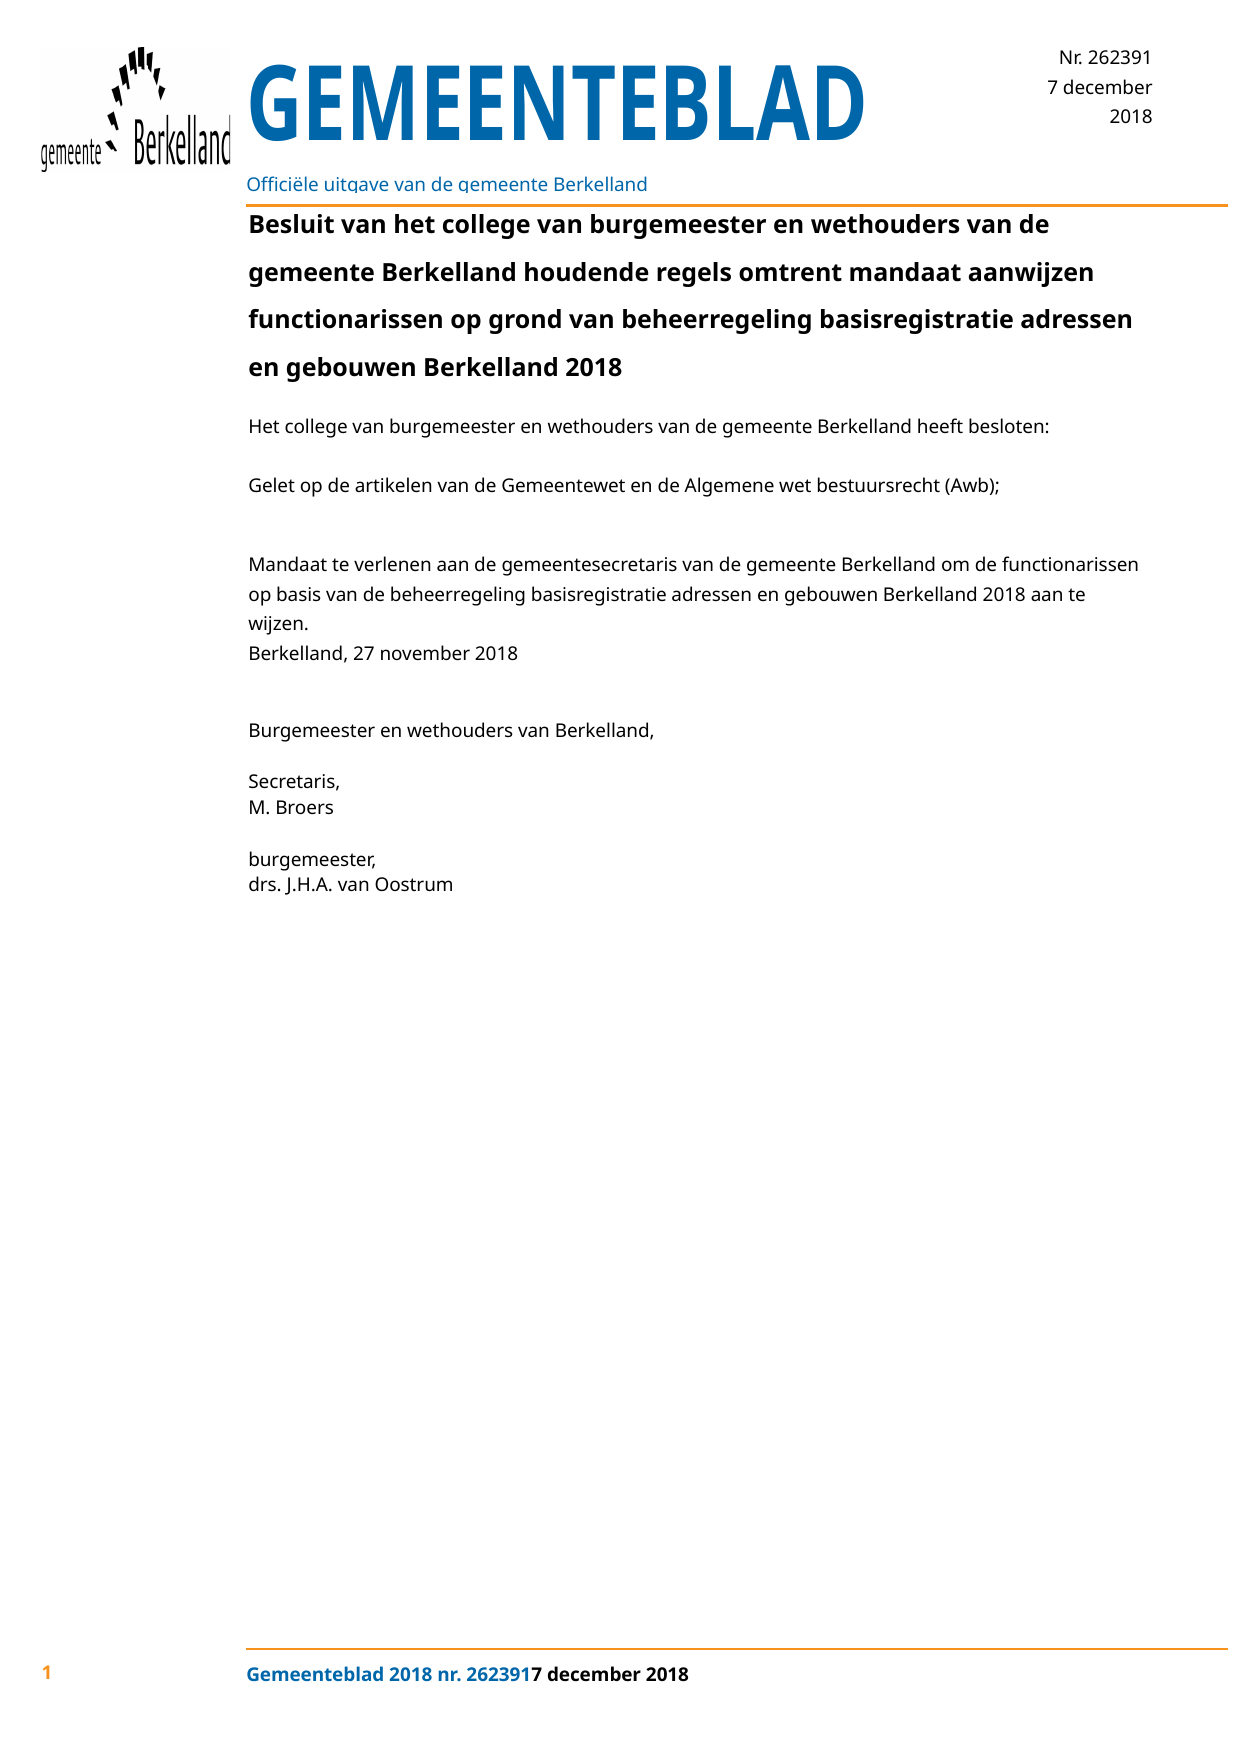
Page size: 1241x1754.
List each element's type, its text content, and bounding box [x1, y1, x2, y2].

text Gelet op de artikelen van de Gemeentewet en de Algemene wet bestuursrecht (Awb); [248, 472, 1152, 498]
text Het college van burgemeester en wethouders van de gemeente Berkelland heeft besloten: [248, 413, 1152, 439]
text drs. J.H.A. van Oostrum [248, 871, 1152, 897]
text Besluit van het college van burgemeester en wethouders van de gemeente Berkelland houdende regels omtrent mandaat aanwijzen functionarissen op grond van beheerregeling basisregistratie adressen en gebouwen Berkelland 2018 [248, 207, 1152, 384]
text burgemeester, [248, 846, 1152, 871]
text Burgemeester en wethouders van Berkelland, [248, 717, 1152, 743]
text Berkelland, 27 november 2018 [248, 640, 1152, 666]
text Mandaat te verlenen aan de gemeentesecretaris van de gemeente Berkelland om de functionarissen op basis van de beheerregeling basisregistratie adressen en gebouwen Berkelland 2018 aan te wijzen. [248, 551, 1152, 636]
text M. Broers [248, 794, 1152, 820]
picture [41, 47, 231, 172]
text Secretaris, [248, 768, 1152, 794]
